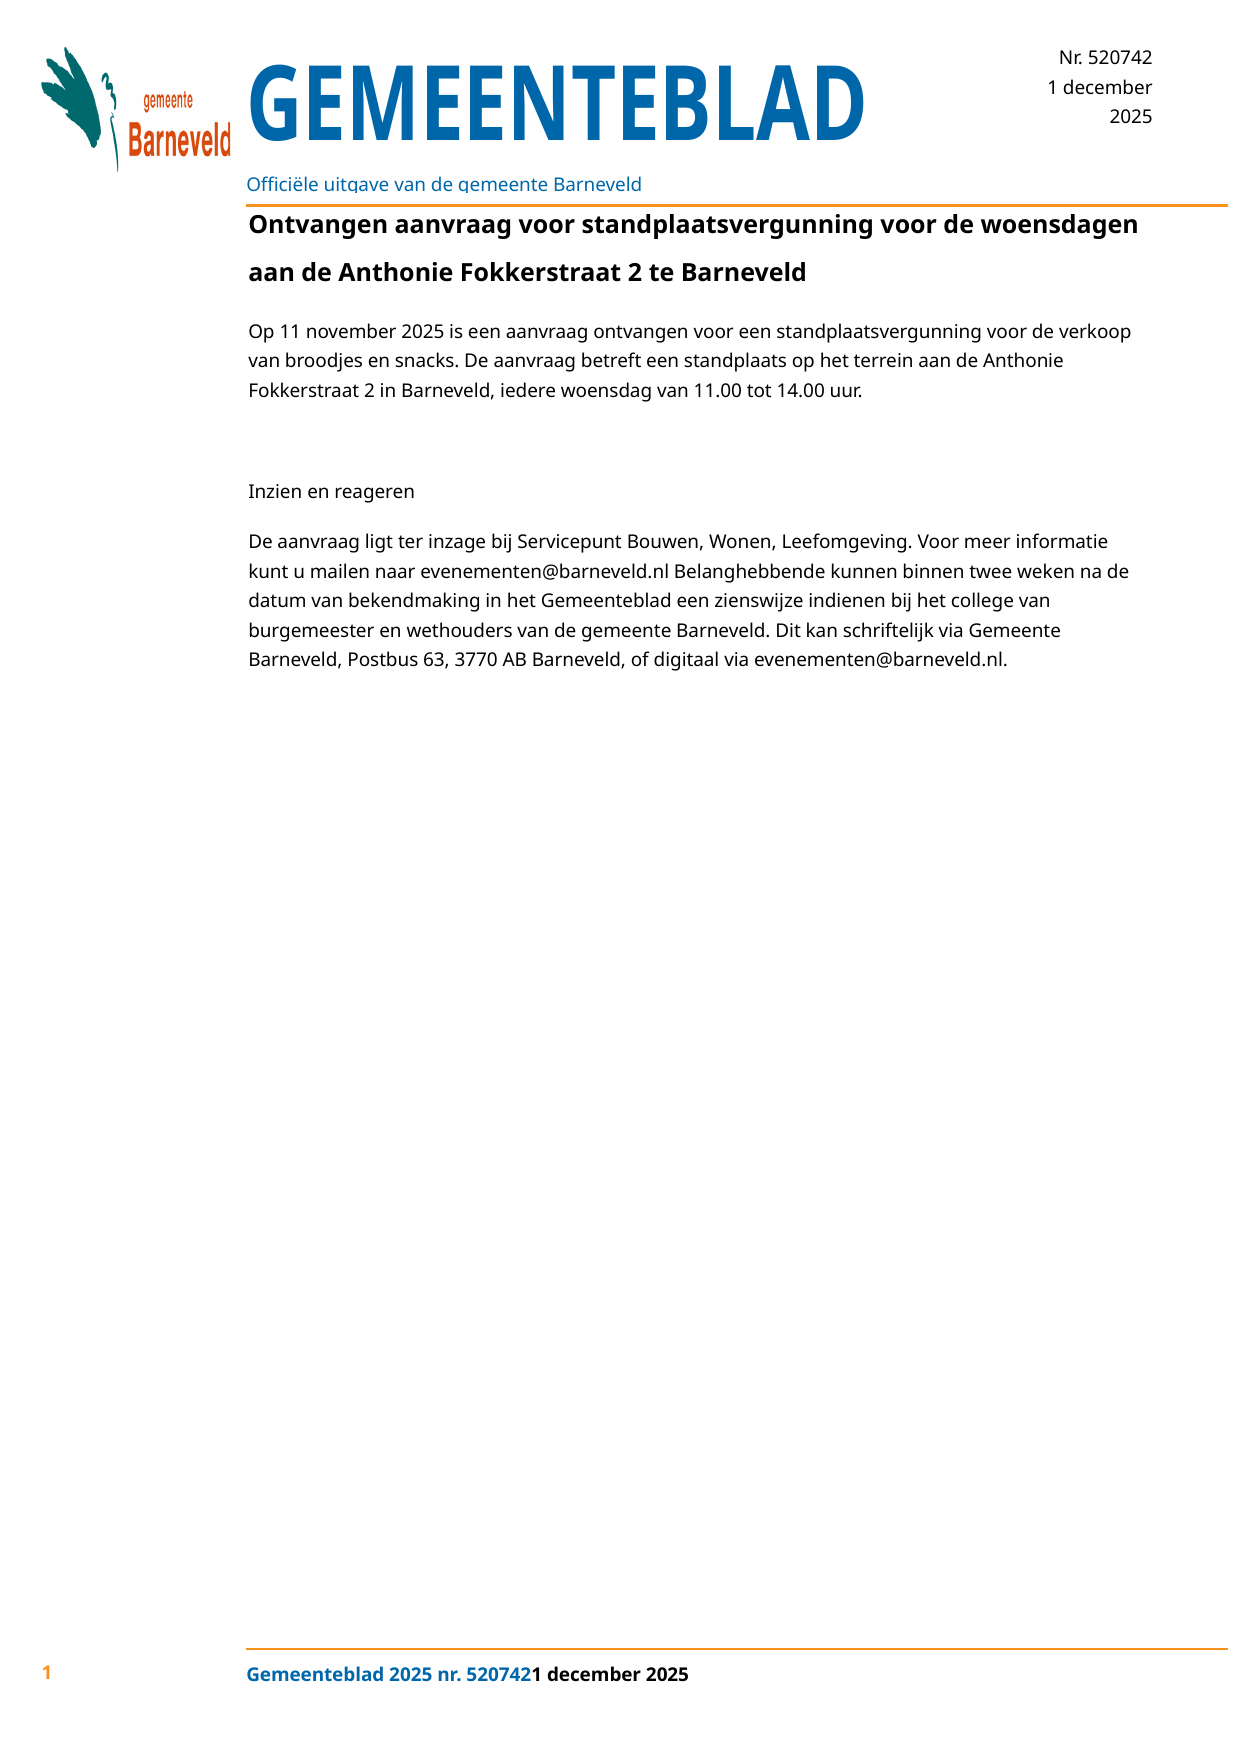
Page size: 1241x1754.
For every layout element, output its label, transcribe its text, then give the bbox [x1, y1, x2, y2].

text Ontvangen aanvraag voor standplaatsvergunning voor de woensdagen aan de Anthonie Fokkerstraat 2 te Barneveld [248, 207, 1152, 288]
text Inzien en reageren [248, 478, 1152, 504]
text De aanvraag ligt ter inzage bij Servicepunt Bouwen, Wonen, Leefomgeving. Voor meer informatie kunt u mailen naar evenementen@barneveld.nl Belanghebbende kunnen binnen twee weken na de datum van bekendmaking in het Gemeenteblad een zienswijze indienen bij het college van burgemeester en wethouders van de gemeente Barneveld. Dit kan schriftelijk via Gemeente Barneveld, Postbus 63, 3770 AB Barneveld, of digitaal via evenementen@barneveld.nl. [248, 528, 1152, 672]
text Op 11 november 2025 is een aanvraag ontvangen voor een standplaatsvergunning voor de verkoop van broodjes en snacks. De aanvraag betreft een standplaats op het terrein aan de Anthonie Fokkerstraat 2 in Barneveld, iedere woensdag van 11.00 tot 14.00 uur. [248, 318, 1152, 403]
picture [41, 47, 231, 172]
